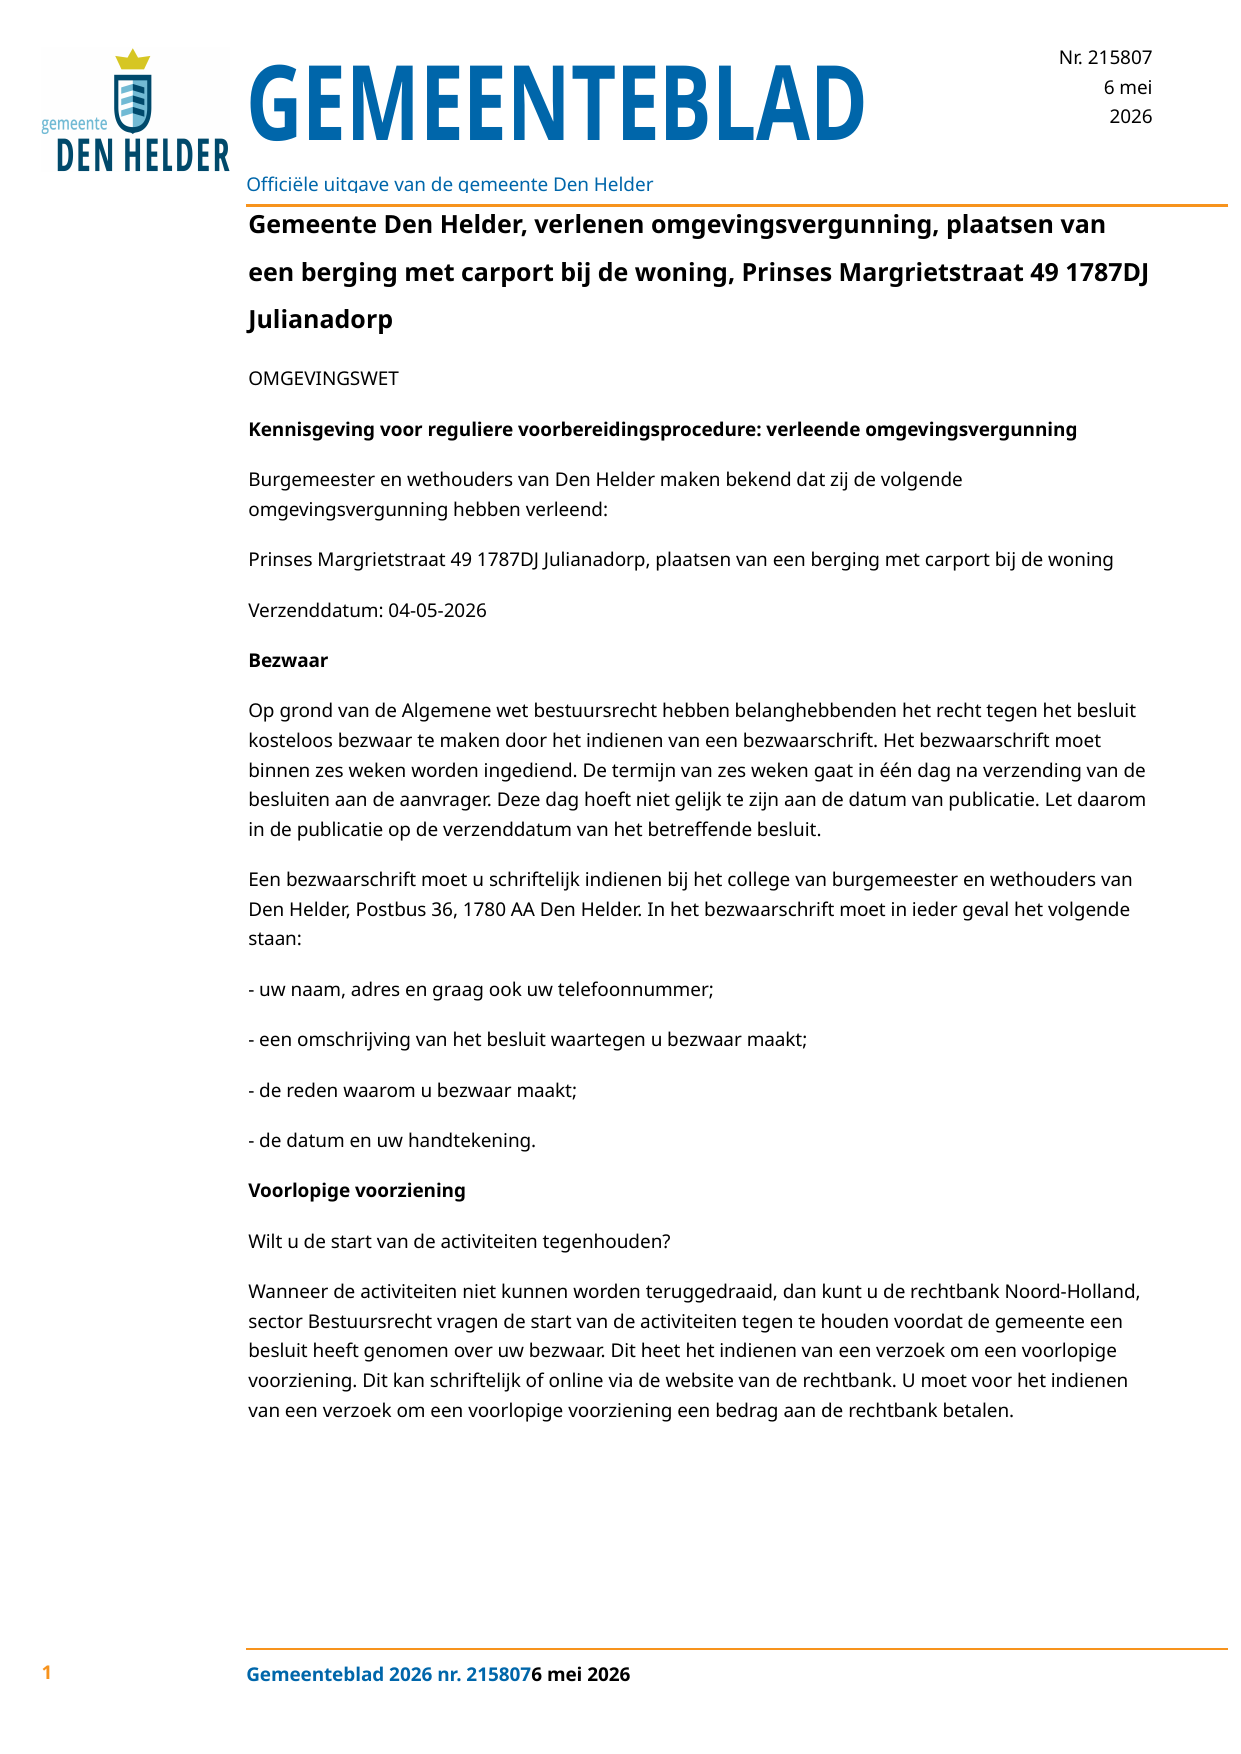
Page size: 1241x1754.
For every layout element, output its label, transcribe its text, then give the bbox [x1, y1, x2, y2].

text - de reden waarom u bezwaar maakt; [248, 1077, 1152, 1102]
text Gemeente Den Helder, verlenen omgevingsvergunning, plaatsen van een berging met carport bij de woning, Prinses Margrietstraat 49 1787DJ Julianadorp [248, 207, 1152, 336]
text - een omschrijving van het besluit waartegen u bezwaar maakt; [248, 1026, 1152, 1052]
picture [182, 144, 187, 165]
text Prinses Margrietstraat 49 1787DJ Julianadorp, plaatsen van een berging met carport bij de woning [248, 546, 1152, 572]
picture [130, 157, 135, 172]
picture [100, 154, 106, 172]
text - uw naam, adres en graag ook uw telefoonnummer; [248, 976, 1152, 1002]
text Verzenddatum: 04-05-2026 [248, 597, 1152, 622]
text Burgemeester en wethouders van Den Helder maken bekend dat zij de volgende omgevingsvergunning hebben verleend: [248, 466, 1152, 522]
text Voorlopige voorziening [248, 1178, 1152, 1203]
picture [63, 144, 68, 165]
text - de datum en uw handtekening. [248, 1127, 1152, 1153]
text OMGEVINGSWET [248, 366, 1152, 391]
picture [220, 160, 224, 172]
text Een bezwaarschrift moet u schriftelijk indienen bij het college van burgemeester en wethouders van Den Helder, Postbus 36, 1780 AA Den Helder. In het bezwaarschrift moet in ieder geval het volgende staan: [248, 866, 1152, 951]
picture [41, 47, 231, 172]
text Kennisgeving voor reguliere voorbereidingsprocedure: verleende omgevingsvergunning [248, 416, 1152, 442]
text Wanneer de activiteiten niet kunnen worden teruggedraaid, dan kunt u de rechtbank Noord-Holland, sector Bestuursrecht vragen de start van de activiteiten tegen te houden voordat de gemeente een besluit heeft genomen over uw bezwaar. Dit heet het indienen van een verzoek om een voorlopige voorziening. Dit kan schriftelijk of online via de website van de rechtbank. U moet voor het indienen van een verzoek om een voorlopige voorziening een bedrag aan de rechtbank betalen. [248, 1278, 1152, 1422]
text Op grond van de Algemene wet bestuursrecht hebben belanghebbenden het recht tegen het besluit kosteloos bezwaar te maken door het indienen van een bezwaarschrift. Het bezwaarschrift moet binnen zes weken worden ingediend. De termijn van zes weken gaat in één dag na verzending van de besluiten aan de aanvrager. Deze dag hoeft niet gelijk te zijn aan de datum van publicatie. Let daarom in de publicatie op de verzenddatum van het betreffende besluit. [248, 698, 1152, 842]
text Wilt u de start van de activiteiten tegenhouden? [248, 1228, 1152, 1254]
text Bezwaar [248, 647, 1152, 673]
